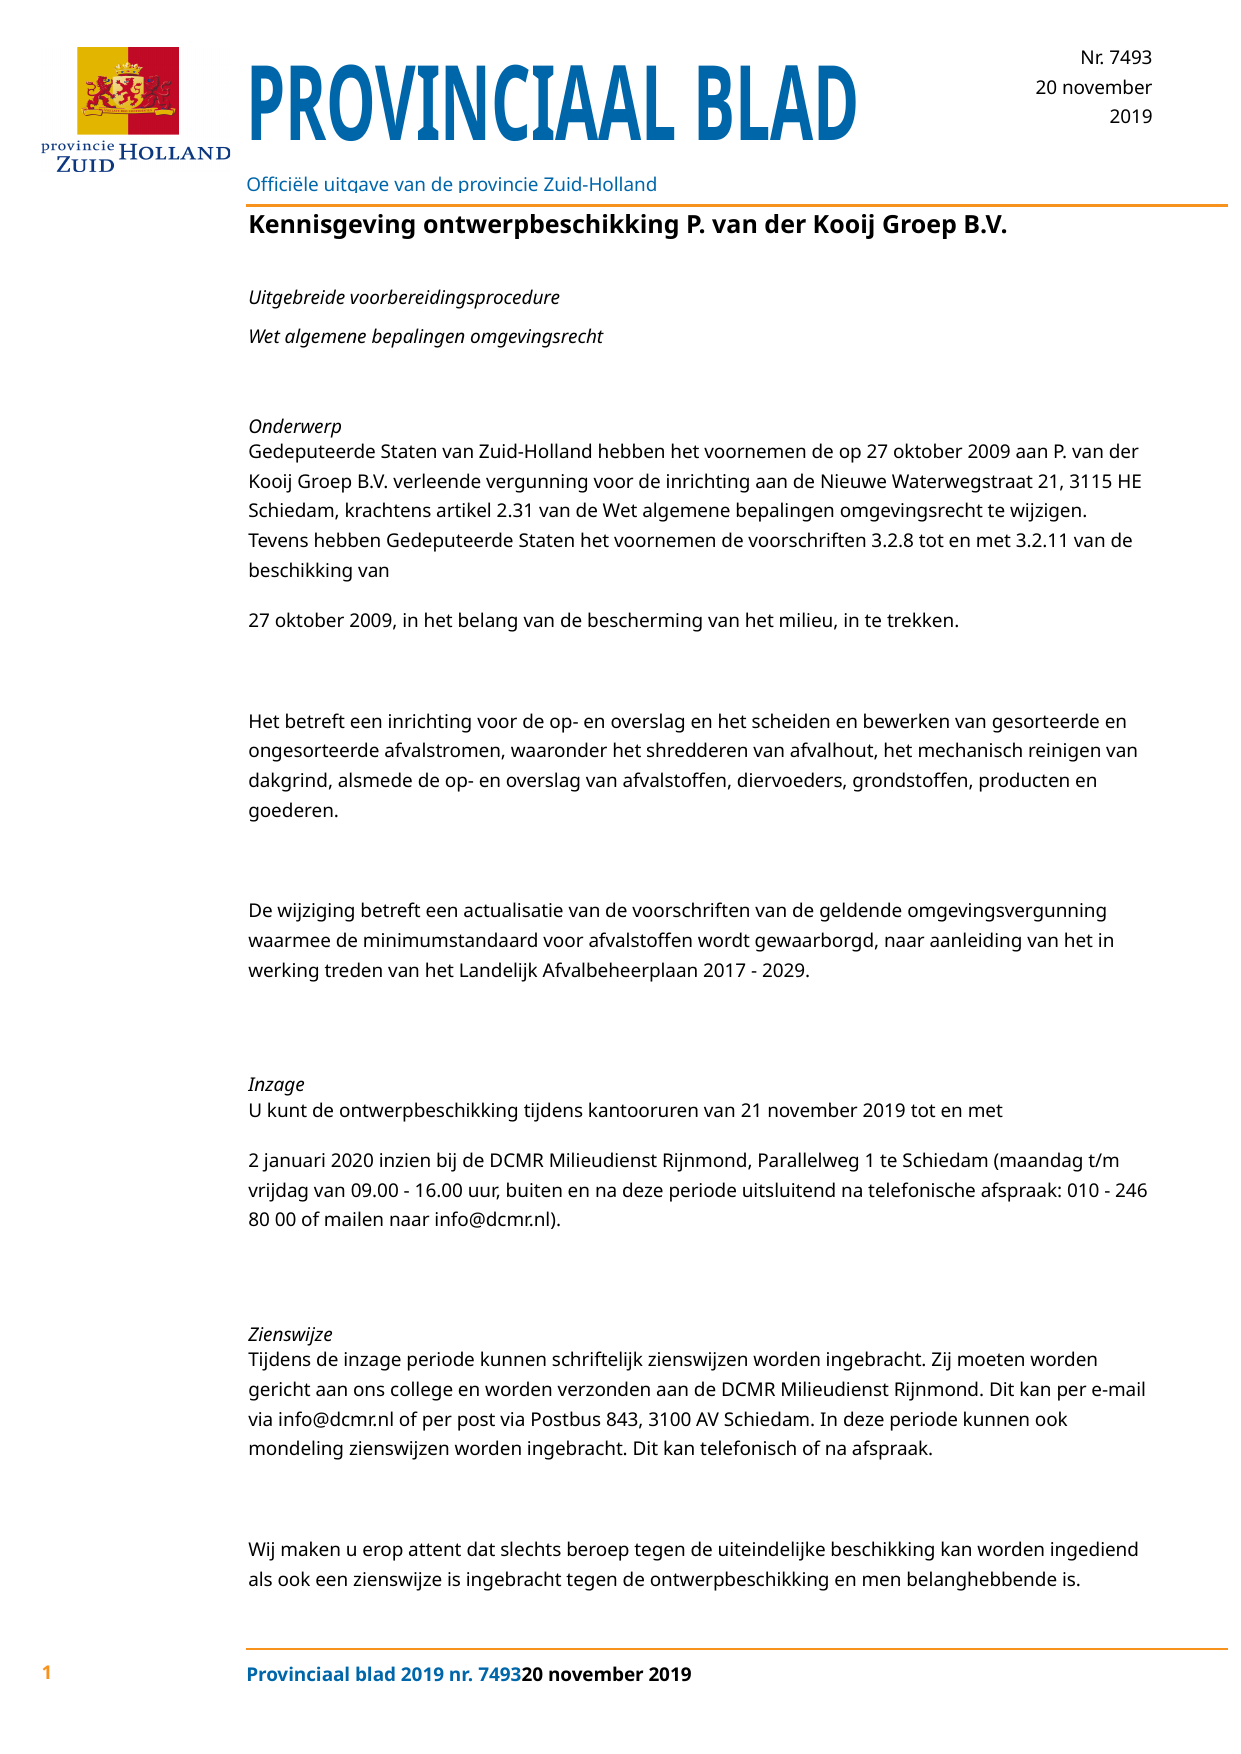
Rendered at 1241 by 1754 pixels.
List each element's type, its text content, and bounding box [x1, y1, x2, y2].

text Het betreft een inrichting voor de op- en overslag en het scheiden en bewerken van gesorteerde en ongesorteerde afvalstromen, waaronder het shredderen van afvalhout, het mechanisch reinigen van dakgrind, alsmede de op- en overslag van afvalstoffen, diervoeders, grondstoffen, producten en goederen. [248, 708, 1152, 823]
text Uitgebreide voorbereidingsprocedure [248, 284, 1152, 309]
text Wij maken u erop attent dat slechts beroep tegen de uiteindelijke beschikking kan worden ingediend als ook een zienswijze is ingebracht tegen de ontwerpbeschikking en men belanghebbende is. [248, 1536, 1152, 1592]
text 27 oktober 2009, in het belang van de bescherming van het milieu, in te trekken. [248, 607, 1152, 633]
text Gedeputeerde Staten van Zuid-Holland hebben het voornemen de op 27 oktober 2009 aan P. van der Kooij Groep B.V. verleende vergunning voor de inrichting aan de Nieuwe Waterwegstraat 21, 3115 HE Schiedam, krachtens artikel 2.31 van de Wet algemene bepalingen omgevingsrecht te wijzigen. Tevens hebben Gedeputeerde Staten het voornemen de voorschriften 3.2.8 tot en met 3.2.11 van de beschikking van [248, 438, 1152, 583]
text Inzage [248, 1071, 1152, 1097]
picture [41, 47, 231, 172]
text De wijziging betreft een actualisatie van de voorschriften van de geldende omgevingsvergunning waarmee de minimumstandaard voor afvalstoffen wordt gewaarborgd, naar aanleiding van het in werking treden van het Landelijk Afvalbeheerplaan 2017 - 2029. [248, 898, 1152, 983]
text Kennisgeving ontwerpbeschikking P. van der Kooij Groep B.V. [248, 207, 1152, 241]
text Wet algemene bepalingen omgevingsrecht [248, 323, 1152, 349]
text Zienswijze [248, 1321, 1152, 1347]
text Onderwerp [248, 413, 1152, 438]
text 2 januari 2020 inzien bij de DCMR Milieudienst Rijnmond, Parallelweg 1 te Schiedam (maandag t/m vrijdag van 09.00 - 16.00 uur, buiten en na deze periode uitsluitend na telefonische afspraak: 010 - 246 80 00 of mailen naar info@dcmr.nl). [248, 1147, 1152, 1232]
text Tijdens de inzage periode kunnen schriftelijk zienswijzen worden ingebracht. Zij moeten worden gericht aan ons college en worden verzonden aan de DCMR Milieudienst Rijnmond. Dit kan per e-mail via info@dcmr.nl of per post via Postbus 843, 3100 AV Schiedam. In deze periode kunnen ook mondeling zienswijzen worden ingebracht. Dit kan telefonisch of na afspraak. [248, 1347, 1152, 1461]
text U kunt de ontwerpbeschikking tijdens kantooruren van 21 november 2019 tot en met [248, 1097, 1152, 1123]
